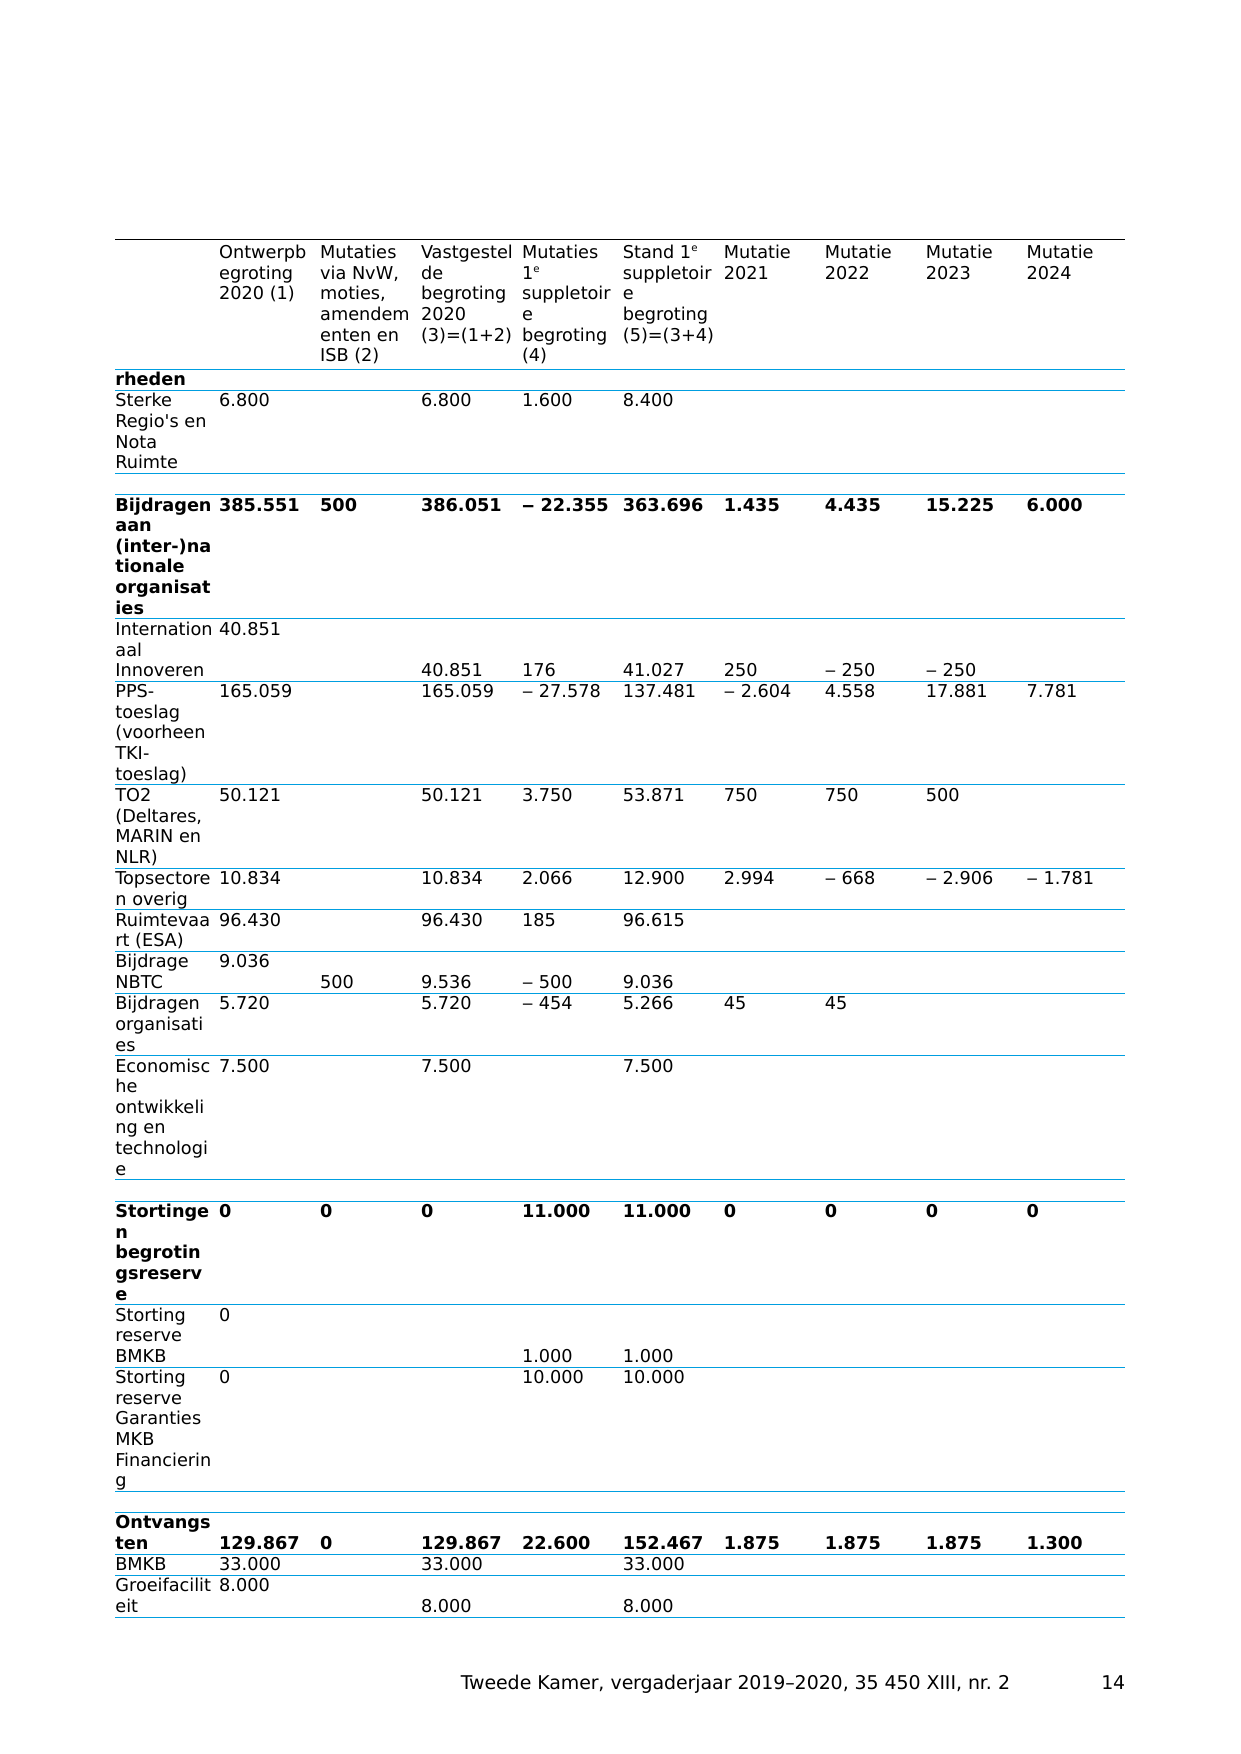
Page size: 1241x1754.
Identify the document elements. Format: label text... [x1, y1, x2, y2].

table_cell [721, 474, 822, 494]
table_cell Mutatie 2024 [1024, 240, 1125, 369]
table_cell 500 [317, 952, 418, 993]
table_cell [115, 1180, 216, 1201]
table_cell [923, 391, 1023, 473]
table_cell [923, 1056, 1023, 1179]
table_cell Ontwerpbegroting 2020 (1) [216, 240, 317, 369]
table_cell [317, 1368, 418, 1491]
table_cell ‒ 1.781 [1024, 869, 1125, 909]
table_cell [519, 474, 620, 494]
table_cell [822, 370, 923, 390]
table_cell [822, 391, 923, 473]
table_cell Mutatie 2022 [822, 240, 923, 369]
table_cell 137.481 [620, 682, 721, 784]
table_header Tabel 6 Budgettaire gevolgen van beleid art. 2 Bedrijvenbeleid: innovatie en ondernemerschap voor duurzame welvaartsgroei (Eerste suppletoire begroting) (bedragen x € 1.000) [115, 191, 1125, 239]
table_cell 250 [721, 619, 822, 681]
table_cell [620, 474, 721, 494]
table_cell [822, 1305, 923, 1367]
table_cell [1024, 1056, 1125, 1179]
table_cell [317, 619, 418, 681]
table_cell [317, 370, 418, 390]
table_cell 1.300 [1024, 1513, 1125, 1554]
table_cell ‒ 22.355 [519, 495, 620, 618]
table_cell 8.000 [620, 1576, 721, 1617]
table_cell ‒ 2.604 [721, 682, 822, 784]
table_cell [519, 1056, 620, 1179]
table_cell [519, 1180, 620, 1201]
table_cell [418, 1368, 519, 1491]
table_cell [923, 1180, 1023, 1201]
table_cell [317, 785, 418, 867]
table_cell ‒ 27.578 [519, 682, 620, 784]
table_cell 6.800 [418, 391, 519, 473]
table_cell 2.994 [721, 869, 822, 909]
table_cell 6.000 [1024, 495, 1125, 618]
table_cell Mutatie 2023 [923, 240, 1023, 369]
table_cell [115, 1492, 216, 1512]
table_cell 50.121 [216, 785, 317, 867]
table_cell 11.000 [519, 1202, 620, 1304]
table_cell 2.066 [519, 869, 620, 909]
table_cell [721, 910, 822, 951]
table_cell [216, 1180, 317, 1201]
table_cell [923, 910, 1023, 951]
table_cell [1024, 1180, 1125, 1201]
table_cell PPS-toeslag (voorheen TKI-toeslag) [115, 682, 216, 784]
table_cell [620, 370, 721, 390]
table_cell Stortingen begrotingsreserve [115, 1202, 216, 1304]
table_cell Economische ontwikkeling en technologie [115, 1056, 216, 1179]
table_cell [822, 474, 923, 494]
table_cell [418, 1180, 519, 1201]
table_cell [216, 370, 317, 390]
table_cell 9.036 [620, 952, 721, 993]
table_cell Ontvangsten [115, 1513, 216, 1554]
table_cell [822, 1180, 923, 1201]
table_cell [317, 1576, 418, 1617]
table_cell ‒ 668 [822, 869, 923, 909]
table_cell [1024, 785, 1125, 867]
table_cell 17.881 [923, 682, 1023, 784]
table_cell [923, 1305, 1023, 1367]
table_cell 33.000 [620, 1555, 721, 1575]
table_cell 386.051 [418, 495, 519, 618]
table_cell 176 [519, 619, 620, 681]
table_cell [1024, 910, 1125, 951]
table_cell 7.500 [418, 1056, 519, 1179]
table_cell 10.000 [620, 1368, 721, 1491]
table_cell 4.435 [822, 495, 923, 618]
table_cell 8.000 [216, 1576, 317, 1617]
table_cell Mutaties via NvW, moties, amendementen en ISB (2) [317, 240, 418, 369]
table_cell [822, 1555, 923, 1575]
table_cell [317, 994, 418, 1055]
table_cell 40.851 [216, 619, 317, 681]
table_cell [721, 952, 822, 993]
table_cell [317, 869, 418, 909]
table_cell Storting reserve Garanties MKB Financiering [115, 1368, 216, 1491]
table_cell 7.500 [620, 1056, 721, 1179]
table_cell 11.000 [620, 1202, 721, 1304]
table_cell 1.000 [620, 1305, 721, 1367]
table_cell [418, 1305, 519, 1367]
table_cell [923, 1555, 1023, 1575]
table_cell 7.500 [216, 1056, 317, 1179]
table_cell Mutaties 1e suppletoire begroting (4) [519, 240, 620, 369]
table_cell [519, 370, 620, 390]
table_cell ‒ 250 [822, 619, 923, 681]
table_cell ‒ 2.906 [923, 869, 1023, 909]
table_cell rheden [115, 370, 216, 390]
table_cell 9.036 [216, 952, 317, 993]
table_cell [418, 474, 519, 494]
table_cell 0 [418, 1202, 519, 1304]
table_cell 33.000 [216, 1555, 317, 1575]
table_cell 165.059 [418, 682, 519, 784]
table_cell 363.696 [620, 495, 721, 618]
table_cell [923, 994, 1023, 1055]
table_cell ‒ 500 [519, 952, 620, 993]
table_cell 500 [317, 495, 418, 618]
table_cell [317, 391, 418, 473]
table_cell [1024, 994, 1125, 1055]
table_cell 8.000 [418, 1576, 519, 1617]
table_cell 96.615 [620, 910, 721, 951]
table_cell 22.600 [519, 1513, 620, 1554]
table_cell Groeifaciliteit [115, 1576, 216, 1617]
table_cell [721, 391, 822, 473]
table_cell 1.875 [822, 1513, 923, 1554]
table_cell 1.600 [519, 391, 620, 473]
table_cell BMKB [115, 1555, 216, 1575]
table_cell [418, 370, 519, 390]
table_cell [1024, 619, 1125, 681]
table_cell Ruimtevaart (ESA) [115, 910, 216, 951]
table_cell 750 [721, 785, 822, 867]
table_cell [519, 1576, 620, 1617]
table_cell 0 [317, 1202, 418, 1304]
table_cell 385.551 [216, 495, 317, 618]
table_cell 45 [822, 994, 923, 1055]
table_cell [519, 1555, 620, 1575]
table_cell [822, 1056, 923, 1179]
table_cell 15.225 [923, 495, 1023, 618]
table_cell Mutatie 2021 [721, 240, 822, 369]
table_cell 45 [721, 994, 822, 1055]
table_cell [418, 1492, 519, 1512]
table_cell 6.800 [216, 391, 317, 473]
table_cell [1024, 370, 1125, 390]
table_cell 0 [822, 1202, 923, 1304]
table_cell 1.875 [721, 1513, 822, 1554]
table_cell [317, 474, 418, 494]
table_cell 185 [519, 910, 620, 951]
table_cell [822, 1576, 923, 1617]
table_cell Bijdragen aan (inter-)nationale organisaties [115, 495, 216, 618]
table_cell 5.266 [620, 994, 721, 1055]
table_cell 7.781 [1024, 682, 1125, 784]
table_cell [1024, 391, 1125, 473]
table_cell 152.467 [620, 1513, 721, 1554]
table_cell [822, 910, 923, 951]
table_cell 0 [721, 1202, 822, 1304]
table_cell [317, 1555, 418, 1575]
table_cell 10.834 [216, 869, 317, 909]
table_cell 12.900 [620, 869, 721, 909]
table_cell 8.400 [620, 391, 721, 473]
table_cell ‒ 250 [923, 619, 1023, 681]
table_cell [519, 1492, 620, 1512]
table_cell [216, 474, 317, 494]
table_cell [721, 1492, 822, 1512]
table_cell [1024, 1368, 1125, 1491]
table_cell 129.867 [216, 1513, 317, 1554]
table_cell 5.720 [418, 994, 519, 1055]
table_cell 0 [923, 1202, 1023, 1304]
table_cell 1.875 [923, 1513, 1023, 1554]
table_cell 0 [1024, 1202, 1125, 1304]
table_cell [1024, 1305, 1125, 1367]
table_cell [923, 1576, 1023, 1617]
table_cell 0 [216, 1202, 317, 1304]
table_cell ‒ 454 [519, 994, 620, 1055]
table_cell 165.059 [216, 682, 317, 784]
table_cell 129.867 [418, 1513, 519, 1554]
table_cell Bijdragen organisaties [115, 994, 216, 1055]
table_cell [620, 1180, 721, 1201]
table_cell Internationaal Innoveren [115, 619, 216, 681]
table_cell Bijdrage NBTC [115, 952, 216, 993]
table_cell [721, 1305, 822, 1367]
table_cell 3.750 [519, 785, 620, 867]
table_cell 0 [216, 1368, 317, 1491]
table_cell [317, 1305, 418, 1367]
table_cell [721, 1180, 822, 1201]
table_cell Topsectoren overig [115, 869, 216, 909]
table_cell [923, 1368, 1023, 1491]
table_cell 96.430 [216, 910, 317, 951]
table_cell [216, 1492, 317, 1512]
table_cell [721, 1555, 822, 1575]
table_cell 9.536 [418, 952, 519, 993]
table_cell [1024, 1492, 1125, 1512]
table_cell 40.851 [418, 619, 519, 681]
table_cell [1024, 474, 1125, 494]
table_cell [923, 952, 1023, 993]
table_cell 0 [216, 1305, 317, 1367]
table_cell [721, 1056, 822, 1179]
table_cell [721, 1368, 822, 1491]
table_cell TO2 (Deltares, MARIN en NLR) [115, 785, 216, 867]
table_cell [923, 474, 1023, 494]
table_cell [923, 1492, 1023, 1512]
table_cell 1.435 [721, 495, 822, 618]
table_cell 41.027 [620, 619, 721, 681]
table_cell [1024, 1555, 1125, 1575]
table_cell [822, 952, 923, 993]
table_cell 5.720 [216, 994, 317, 1055]
table_cell [317, 910, 418, 951]
table_cell Storting reserve BMKB [115, 1305, 216, 1367]
table_cell [721, 1576, 822, 1617]
table_cell [317, 1492, 418, 1512]
table_cell [115, 240, 216, 369]
table_cell [822, 1368, 923, 1491]
table_cell 0 [317, 1513, 418, 1554]
table_cell 1.000 [519, 1305, 620, 1367]
table_cell 10.000 [519, 1368, 620, 1491]
table_cell 750 [822, 785, 923, 867]
table_cell [822, 1492, 923, 1512]
table_cell 50.121 [418, 785, 519, 867]
table_cell 53.871 [620, 785, 721, 867]
table_cell [1024, 952, 1125, 993]
table_cell 4.558 [822, 682, 923, 784]
table_cell 500 [923, 785, 1023, 867]
table_cell 10.834 [418, 869, 519, 909]
table_cell 96.430 [418, 910, 519, 951]
table_cell Vastgestelde begroting 2020 (3)=(1+2) [418, 240, 519, 369]
table_cell [115, 474, 216, 494]
table_cell [1024, 1576, 1125, 1617]
table_cell [317, 1180, 418, 1201]
table_cell [317, 1056, 418, 1179]
table_cell 33.000 [418, 1555, 519, 1575]
table_cell [923, 370, 1023, 390]
table_cell [620, 1492, 721, 1512]
table_cell [317, 682, 418, 784]
table_cell Sterke Regio's en Nota Ruimte [115, 391, 216, 473]
table_cell Stand 1e suppletoire begroting (5)=(3+4) [620, 240, 721, 369]
table_cell [721, 370, 822, 390]
